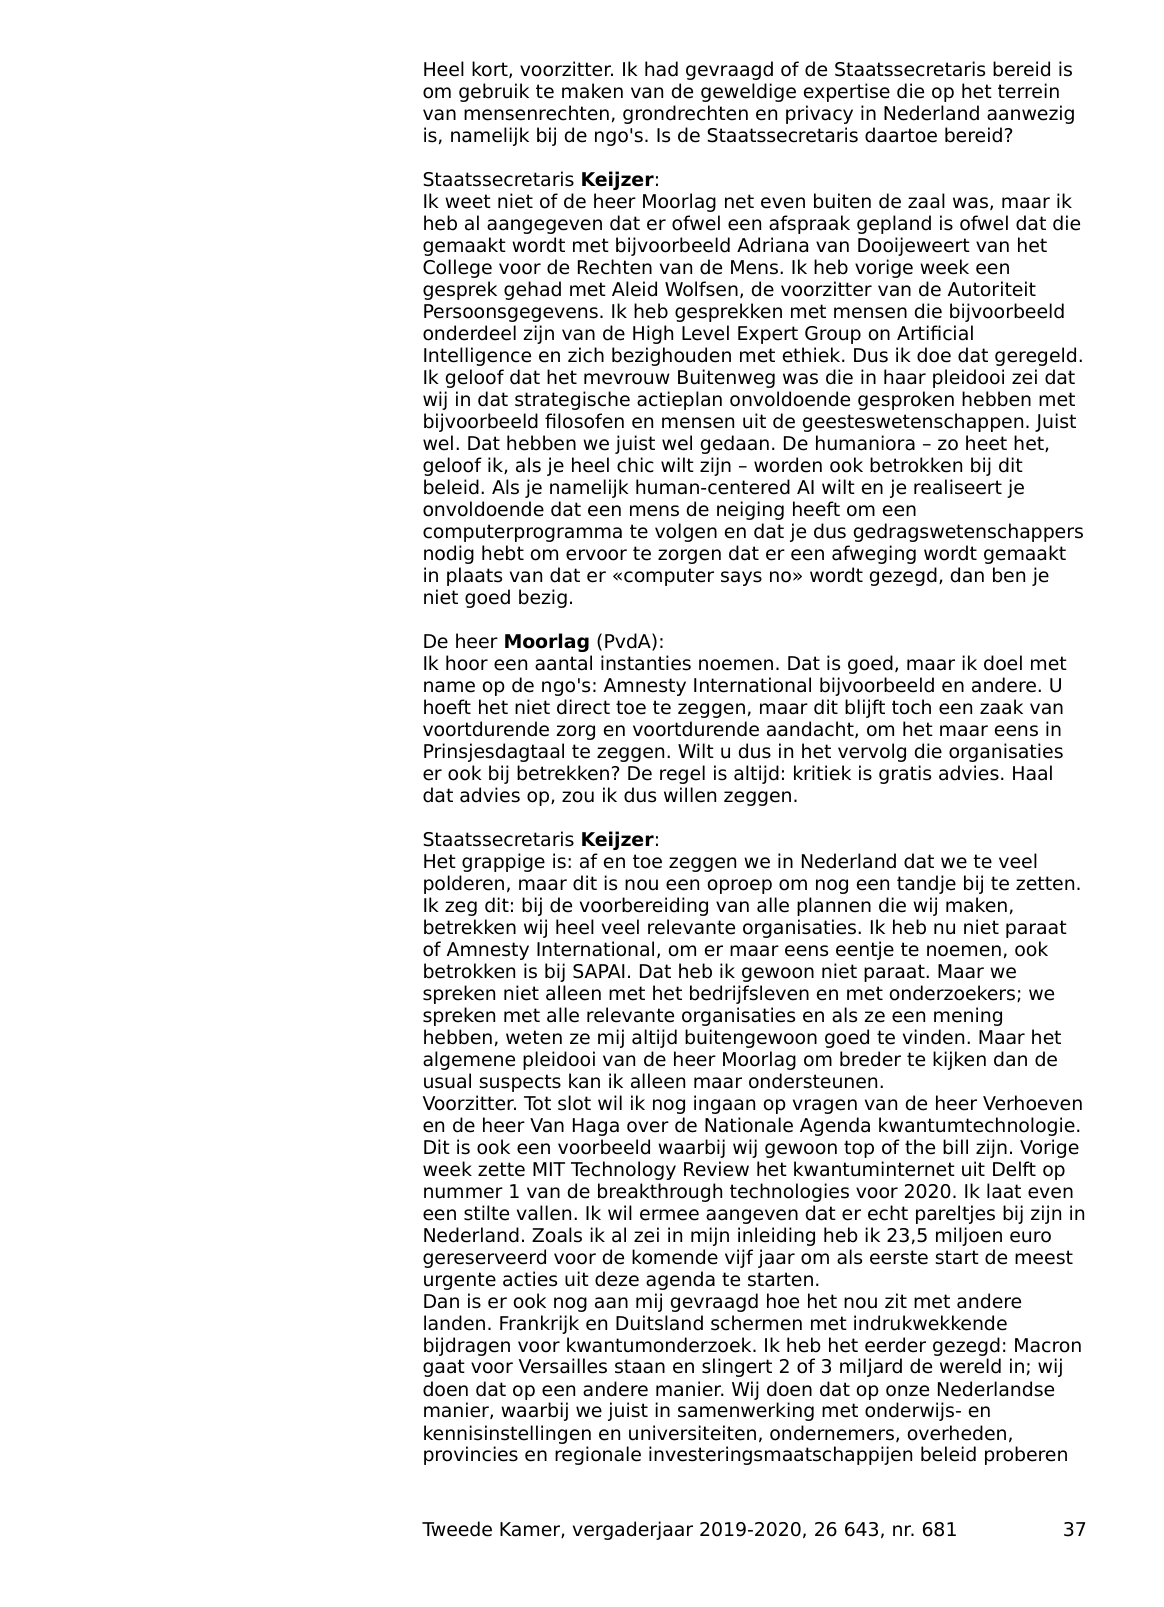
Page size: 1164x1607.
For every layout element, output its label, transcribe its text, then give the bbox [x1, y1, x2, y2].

text Ik hoor een aantal instanties noemen. Dat is goed, maar ik doel met name op de ngo's: Amnesty International bijvoorbeeld en andere. U hoeft het niet direct toe te zeggen, maar dit blijft toch een zaak van voortdurende zorg en voortdurende aandacht, om het maar eens in Prinsjesdagtaal te zeggen. Wilt u dus in het vervolg die organisaties er ook bij betrekken? De regel is altijd: kritiek is gratis advies. Haal dat advies op, zou ik dus willen zeggen. [422, 653, 1087, 807]
text Heel kort, voorzitter. Ik had gevraagd of de Staatssecretaris bereid is om gebruik te maken van de geweldige expertise die op het terrein van mensenrechten, grondrechten en privacy in Nederland aanwezig is, namelijk bij de ngo's. Is de Staatssecretaris daartoe bereid? [422, 59, 1087, 147]
text Staatssecretaris Keijzer: [422, 829, 1087, 851]
text Ik weet niet of de heer Moorlag net even buiten de zaal was, maar ik heb al aangegeven dat er ofwel een afspraak gepland is ofwel dat die gemaakt wordt met bijvoorbeeld Adriana van Dooijeweert van het College voor de Rechten van de Mens. Ik heb vorige week een gesprek gehad met Aleid Wolfsen, de voorzitter van de Autoriteit Persoonsgegevens. Ik heb gesprekken met mensen die bijvoorbeeld onderdeel zijn van de High Level Expert Group on Artificial Intelligence en zich bezighouden met ethiek. Dus ik doe dat geregeld. [422, 191, 1087, 367]
text Het grappige is: af en toe zeggen we in Nederland dat we te veel polderen, maar dit is nou een oproep om nog een tandje bij te zetten. Ik zeg dit: bij de voorbereiding van alle plannen die wij maken, betrekken wij heel veel relevante organisaties. Ik heb nu niet paraat of Amnesty International, om er maar eens eentje te noemen, ook betrokken is bij SAPAI. Dat heb ik gewoon niet paraat. Maar we spreken niet alleen met het bedrijfsleven en met onderzoekers; we spreken met alle relevante organisaties en als ze een mening hebben, weten ze mij altijd buitengewoon goed te vinden. Maar het algemene pleidooi van de heer Moorlag om breder te kijken dan de usual suspects kan ik alleen maar ondersteunen. [422, 851, 1087, 1093]
text De heer Moorlag (PvdA): [422, 631, 1087, 653]
text Ik geloof dat het mevrouw Buitenweg was die in haar pleidooi zei dat wij in dat strategische actieplan onvoldoende gesproken hebben met bijvoorbeeld filosofen en mensen uit de geesteswetenschappen. Juist wel. Dat hebben we juist wel gedaan. De humaniora – zo heet het, geloof ik, als je heel chic wilt zijn – worden ook betrokken bij dit beleid. Als je namelijk human-centered AI wilt en je realiseert je onvoldoende dat een mens de neiging heeft om een computerprogramma te volgen en dat je dus gedragswetenschappers nodig hebt om ervoor te zorgen dat er een afweging wordt gemaakt in plaats van dat er «computer says no» wordt gezegd, dan ben je niet goed bezig. [422, 367, 1087, 609]
text Staatssecretaris Keijzer: [422, 169, 1087, 191]
text Dan is er ook nog aan mij gevraagd hoe het nou zit met andere landen. Frankrijk en Duitsland schermen met indrukwekkende bijdragen voor kwantumonderzoek. Ik heb het eerder gezegd: Macron gaat voor Versailles staan en slingert 2 of 3 miljard de wereld in; wij doen dat op een andere manier. Wij doen dat op onze Nederlandse manier, waarbij we juist in samenwerking met onderwijs- en kennisinstellingen en universiteiten, ondernemers, overheden, provincies en regionale investeringsmaatschappijen beleid proberen [422, 1291, 1087, 1466]
text Voorzitter. Tot slot wil ik nog ingaan op vragen van de heer Verhoeven en de heer Van Haga over de Nationale Agenda kwantumtechnologie. Dit is ook een voorbeeld waarbij wij gewoon top of the bill zijn. Vorige week zette MIT Technology Review het kwantuminternet uit Delft op nummer 1 van de breakthrough technologies voor 2020. Ik laat even een stilte vallen. Ik wil ermee aangeven dat er echt pareltjes bij zijn in Nederland. Zoals ik al zei in mijn inleiding heb ik 23,5 miljoen euro gereserveerd voor de komende vijf jaar om als eerste start de meest urgente acties uit deze agenda te starten. [422, 1093, 1087, 1291]
